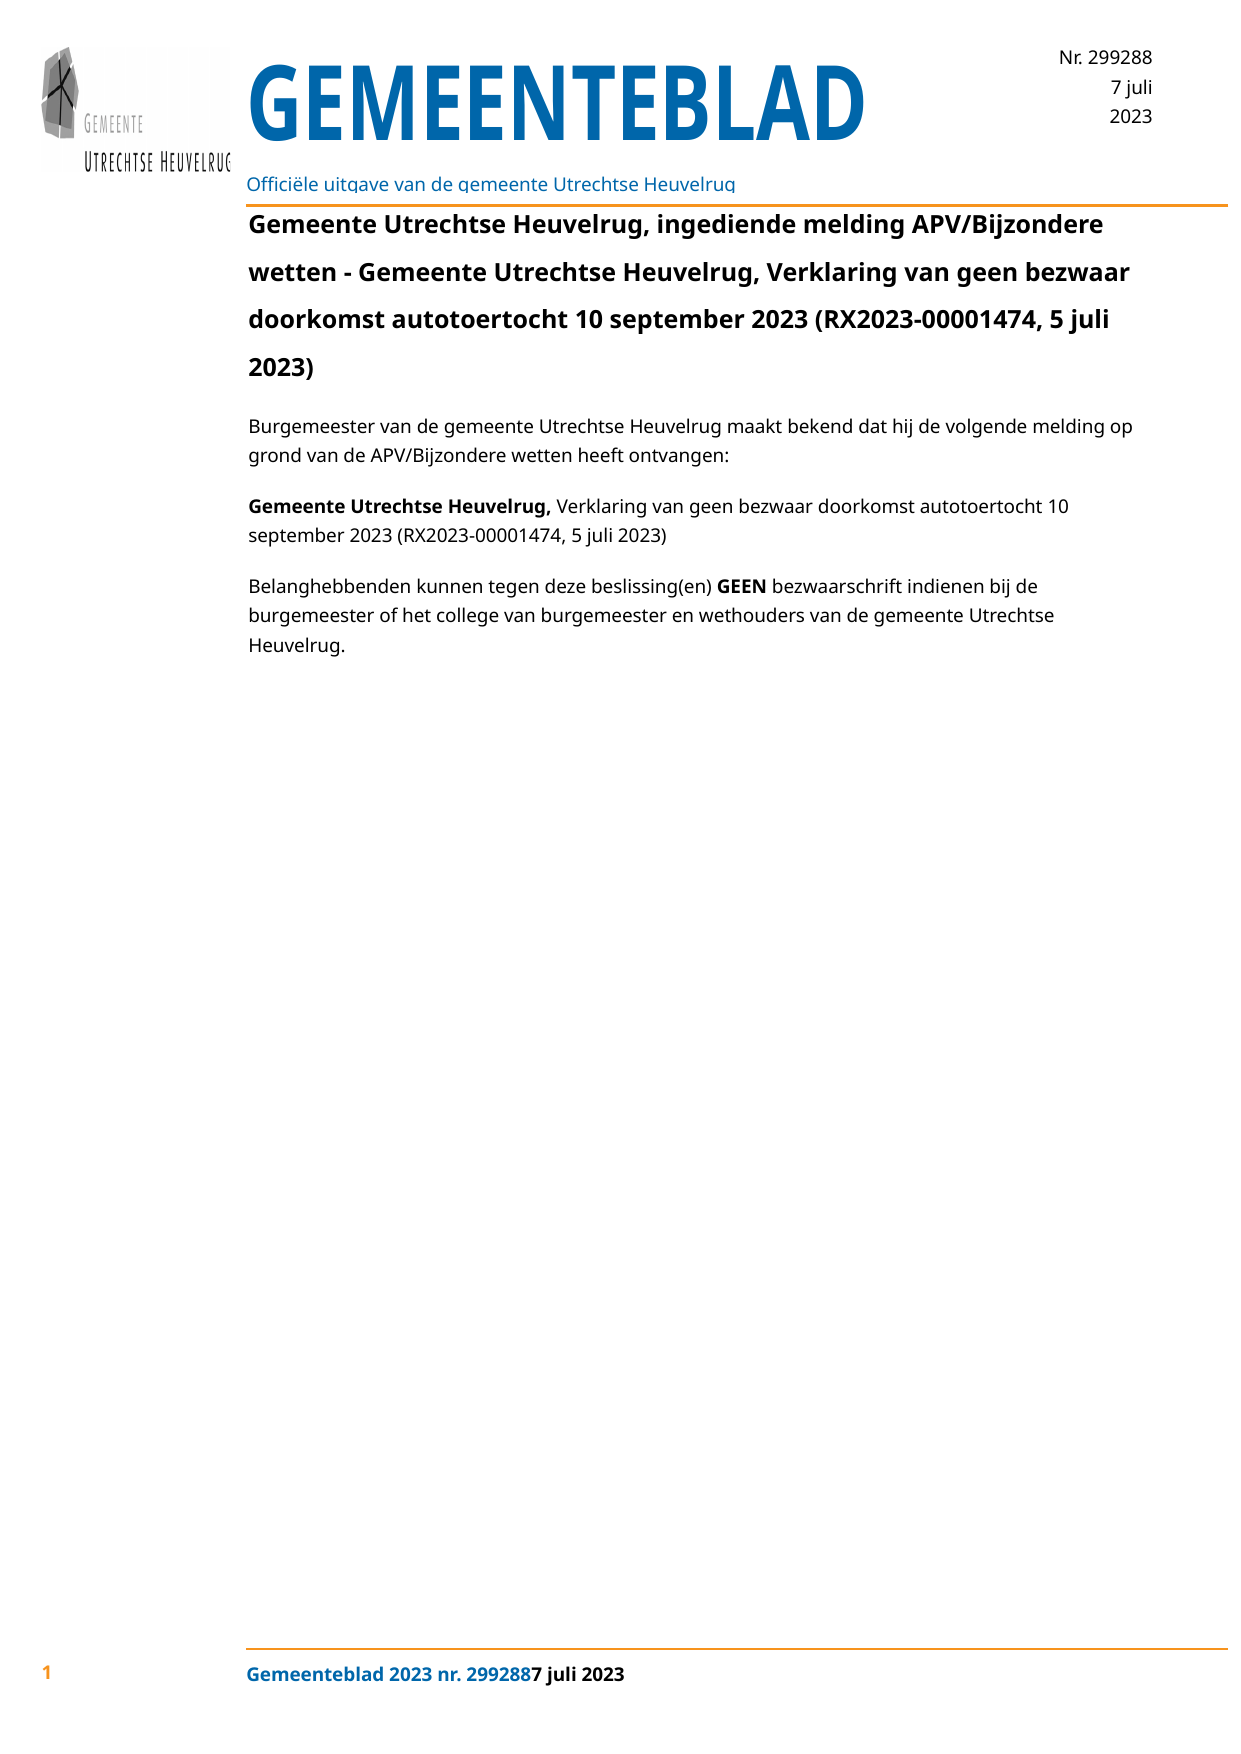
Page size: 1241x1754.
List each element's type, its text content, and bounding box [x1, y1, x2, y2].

picture [41, 47, 231, 172]
text Burgemeester van de gemeente Utrechtse Heuvelrug maakt bekend dat hij de volgende melding op grond van de APV/Bijzondere wetten heeft ontvangen: [248, 413, 1152, 468]
text Gemeente Utrechtse Heuvelrug, ingediende melding APV/Bijzondere wetten - Gemeente Utrechtse Heuvelrug, Verklaring van geen bezwaar doorkomst autotoertocht 10 september 2023 (RX2023-00001474, 5 juli 2023) [248, 207, 1152, 384]
text Gemeente Utrechtse Heuvelrug, Verklaring van geen bezwaar doorkomst autotoertocht 10 september 2023 (RX2023-00001474, 5 juli 2023) [248, 493, 1152, 548]
text Belanghebbenden kunnen tegen deze beslissing(en) GEEN bezwaarschrift indienen bij de burgemeester of het college van burgemeester en wethouders van de gemeente Utrechtse Heuvelrug. [248, 573, 1152, 658]
